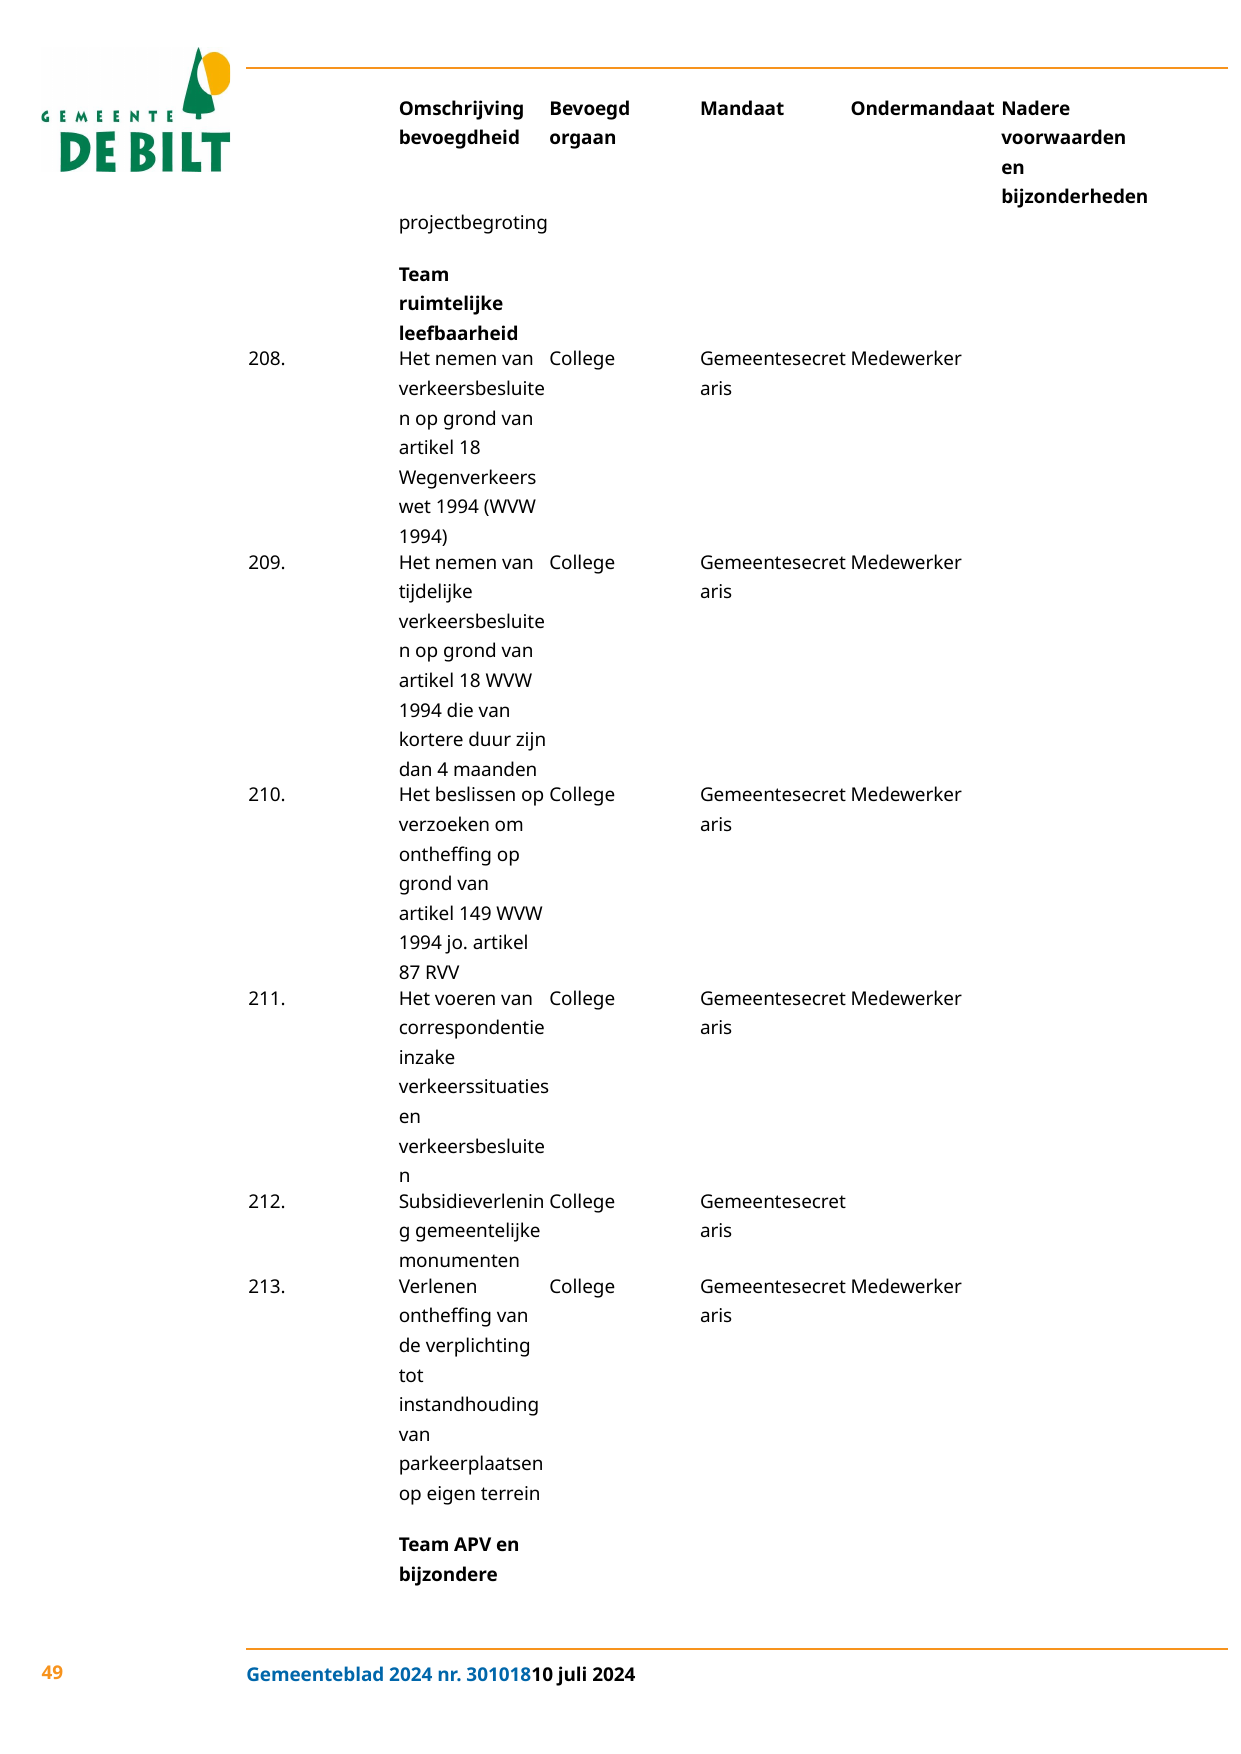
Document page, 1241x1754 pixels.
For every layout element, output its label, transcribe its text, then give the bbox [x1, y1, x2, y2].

table_cell [1001, 235, 1152, 261]
table_cell [850, 261, 1001, 346]
table_cell Gemeentesecretaris [700, 782, 850, 985]
table_cell College [549, 985, 700, 1188]
table_header [248, 95, 398, 209]
table_cell Medewerker [850, 549, 1001, 782]
table_cell Medewerker [850, 985, 1001, 1188]
table_cell College [549, 1273, 700, 1506]
table_cell [700, 261, 850, 346]
table_cell projectbegroting [399, 209, 549, 235]
table_cell [1001, 1506, 1152, 1532]
table_cell [1001, 782, 1152, 985]
table_cell [700, 1532, 850, 1587]
table_cell College [549, 1188, 700, 1273]
table_cell [248, 209, 398, 235]
table_cell [399, 235, 549, 261]
table_cell [850, 1506, 1001, 1532]
table_cell Het nemen van verkeersbesluiten op grond van artikel 18 Wegenverkeerswet 1994 (WVW 1994) [399, 346, 549, 549]
table_header Nadere voorwaarden en bijzonderheden [1001, 95, 1152, 209]
table_cell Het beslissen op verzoeken om ontheffing op grond van artikel 149 WVW 1994 jo. artikel 87 RVV [399, 782, 549, 985]
table_cell Medewerker [850, 782, 1001, 985]
table_cell Het nemen van tijdelijke verkeersbesluiten op grond van artikel 18 WVW 1994 die van kortere duur zijn dan 4 maanden [399, 549, 549, 782]
table_cell [1001, 346, 1152, 549]
table_cell [700, 1506, 850, 1532]
table_cell [1001, 1273, 1152, 1506]
table_cell [248, 1506, 398, 1532]
table_cell Medewerker [850, 346, 1001, 549]
table_cell [700, 209, 850, 235]
table_cell Verlenen ontheffing van de verplichting tot instandhouding van parkeerplaatsen op eigen terrein [399, 1273, 549, 1506]
table_cell Gemeentesecretaris [700, 985, 850, 1188]
table_cell 209. [248, 549, 398, 782]
table_cell 211. [248, 985, 398, 1188]
table_header Mandaat [700, 95, 850, 209]
table_cell College [549, 782, 700, 985]
picture [41, 47, 231, 172]
table_cell [399, 1506, 549, 1532]
table_cell [549, 209, 700, 235]
table_cell 212. [248, 1188, 398, 1273]
table_cell [850, 235, 1001, 261]
table_cell Gemeentesecretaris [700, 1188, 850, 1273]
table_cell [549, 235, 700, 261]
table_cell [1001, 1188, 1152, 1273]
table_header Ondermandaat [850, 95, 1001, 209]
table_cell 210. [248, 782, 398, 985]
table_cell Het voeren van correspondentie inzake verkeerssituaties en verkeersbesluiten [399, 985, 549, 1188]
table_cell Gemeentesecretaris [700, 346, 850, 549]
table_cell [1001, 209, 1152, 235]
table_cell Team ruimtelijke leefbaarheid [399, 261, 549, 346]
table_cell [549, 1506, 700, 1532]
table_cell [850, 1188, 1001, 1273]
table_cell [850, 1532, 1001, 1587]
table_cell [248, 261, 398, 346]
table_cell 208. [248, 346, 398, 549]
table_cell [248, 1532, 398, 1587]
table_cell Medewerker [850, 1273, 1001, 1506]
table_cell 213. [248, 1273, 398, 1506]
table_cell [850, 209, 1001, 235]
table_cell [549, 261, 700, 346]
table_cell [248, 235, 398, 261]
table_cell [1001, 985, 1152, 1188]
table_cell [1001, 549, 1152, 782]
table_cell [1001, 261, 1152, 346]
table_cell [549, 1532, 700, 1587]
table_cell Subsidieverlening gemeentelijke monumenten [399, 1188, 549, 1273]
table_header Omschrijving bevoegdheid [399, 95, 549, 209]
table_cell Gemeentesecretaris [700, 549, 850, 782]
table_cell [700, 235, 850, 261]
table_cell [1001, 1532, 1152, 1587]
table_cell College [549, 346, 700, 549]
table_cell Gemeentesecretaris [700, 1273, 850, 1506]
table_cell College [549, 549, 700, 782]
table_header Bevoegd orgaan [549, 95, 700, 209]
table_cell Team APV en bijzondere [399, 1532, 549, 1587]
